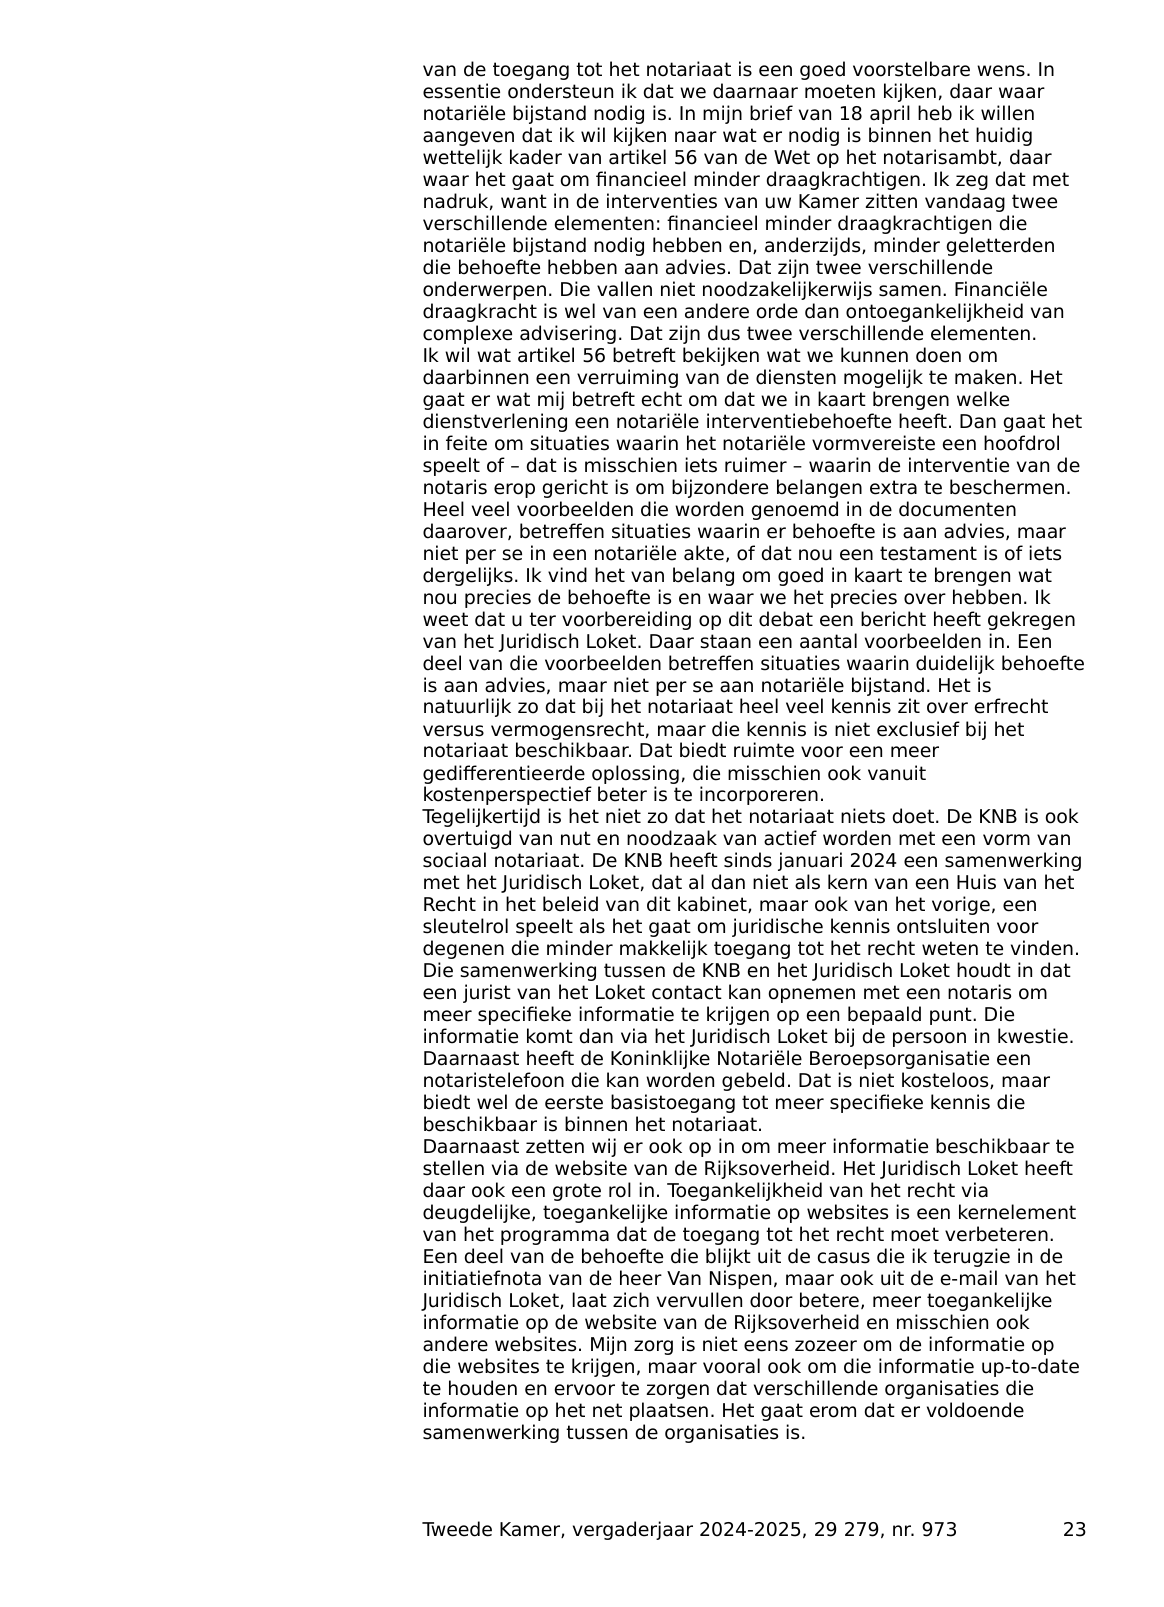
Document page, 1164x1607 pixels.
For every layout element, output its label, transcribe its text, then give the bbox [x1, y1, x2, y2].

text van de toegang tot het notariaat is een goed voorstelbare wens. In essentie ondersteun ik dat we daarnaar moeten kijken, daar waar notariële bijstand nodig is. In mijn brief van 18 april heb ik willen aangeven dat ik wil kijken naar wat er nodig is binnen het huidig wettelijk kader van artikel 56 van de Wet op het notarisambt, daar waar het gaat om financieel minder draagkrachtigen. Ik zeg dat met nadruk, want in de interventies van uw Kamer zitten vandaag twee verschillende elementen: financieel minder draagkrachtigen die notariële bijstand nodig hebben en, anderzijds, minder geletterden die behoefte hebben aan advies. Dat zijn twee verschillende onderwerpen. Die vallen niet noodzakelijkerwijs samen. Financiële draagkracht is wel van een andere orde dan ontoegankelijkheid van complexe advisering. Dat zijn dus twee verschillende elementen. [422, 59, 1087, 345]
text Daarnaast zetten wij er ook op in om meer informatie beschikbaar te stellen via de website van de Rijksoverheid. Het Juridisch Loket heeft daar ook een grote rol in. Toegankelijkheid van het recht via deugdelijke, toegankelijke informatie op websites is een kernelement van het programma dat de toegang tot het recht moet verbeteren. Een deel van de behoefte die blijkt uit de casus die ik terugzie in de initiatiefnota van de heer Van Nispen, maar ook uit de e-mail van het Juridisch Loket, laat zich vervullen door betere, meer toegankelijke informatie op de website van de Rijksoverheid en misschien ook andere websites. Mijn zorg is niet eens zozeer om de informatie op die websites te krijgen, maar vooral ook om die informatie up-to-date te houden en ervoor te zorgen dat verschillende organisaties die informatie op het net plaatsen. Het gaat erom dat er voldoende samenwerking tussen de organisaties is. [422, 1136, 1087, 1444]
text Daarnaast heeft de Koninklijke Notariële Beroepsorganisatie een notaristelefoon die kan worden gebeld. Dat is niet kosteloos, maar biedt wel de eerste basistoegang tot meer specifieke kennis die beschikbaar is binnen het notariaat. [422, 1048, 1087, 1136]
text Tegelijkertijd is het niet zo dat het notariaat niets doet. De KNB is ook overtuigd van nut en noodzaak van actief worden met een vorm van sociaal notariaat. De KNB heeft sinds januari 2024 een samenwerking met het Juridisch Loket, dat al dan niet als kern van een Huis van het Recht in het beleid van dit kabinet, maar ook van het vorige, een sleutelrol speelt als het gaat om juridische kennis ontsluiten voor degenen die minder makkelijk toegang tot het recht weten te vinden. Die samenwerking tussen de KNB en het Juridisch Loket houdt in dat een jurist van het Loket contact kan opnemen met een notaris om meer specifieke informatie te krijgen op een bepaald punt. Die informatie komt dan via het Juridisch Loket bij de persoon in kwestie. [422, 806, 1087, 1048]
text Ik wil wat artikel 56 betreft bekijken wat we kunnen doen om daarbinnen een verruiming van de diensten mogelijk te maken. Het gaat er wat mij betreft echt om dat we in kaart brengen welke dienstverlening een notariële interventiebehoefte heeft. Dan gaat het in feite om situaties waarin het notariële vormvereiste een hoofdrol speelt of – dat is misschien iets ruimer – waarin de interventie van de notaris erop gericht is om bijzondere belangen extra te beschermen. Heel veel voorbeelden die worden genoemd in de documenten daarover, betreffen situaties waarin er behoefte is aan advies, maar niet per se in een notariële akte, of dat nou een testament is of iets dergelijks. Ik vind het van belang om goed in kaart te brengen wat nou precies de behoefte is en waar we het precies over hebben. Ik weet dat u ter voorbereiding op dit debat een bericht heeft gekregen van het Juridisch Loket. Daar staan een aantal voorbeelden in. Een deel van die voorbeelden betreffen situaties waarin duidelijk behoefte is aan advies, maar niet per se aan notariële bijstand. Het is natuurlijk zo dat bij het notariaat heel veel kennis zit over erfrecht versus vermogensrecht, maar die kennis is niet exclusief bij het notariaat beschikbaar. Dat biedt ruimte voor een meer gedifferentieerde oplossing, die misschien ook vanuit kostenperspectief beter is te incorporeren. [422, 345, 1087, 806]
